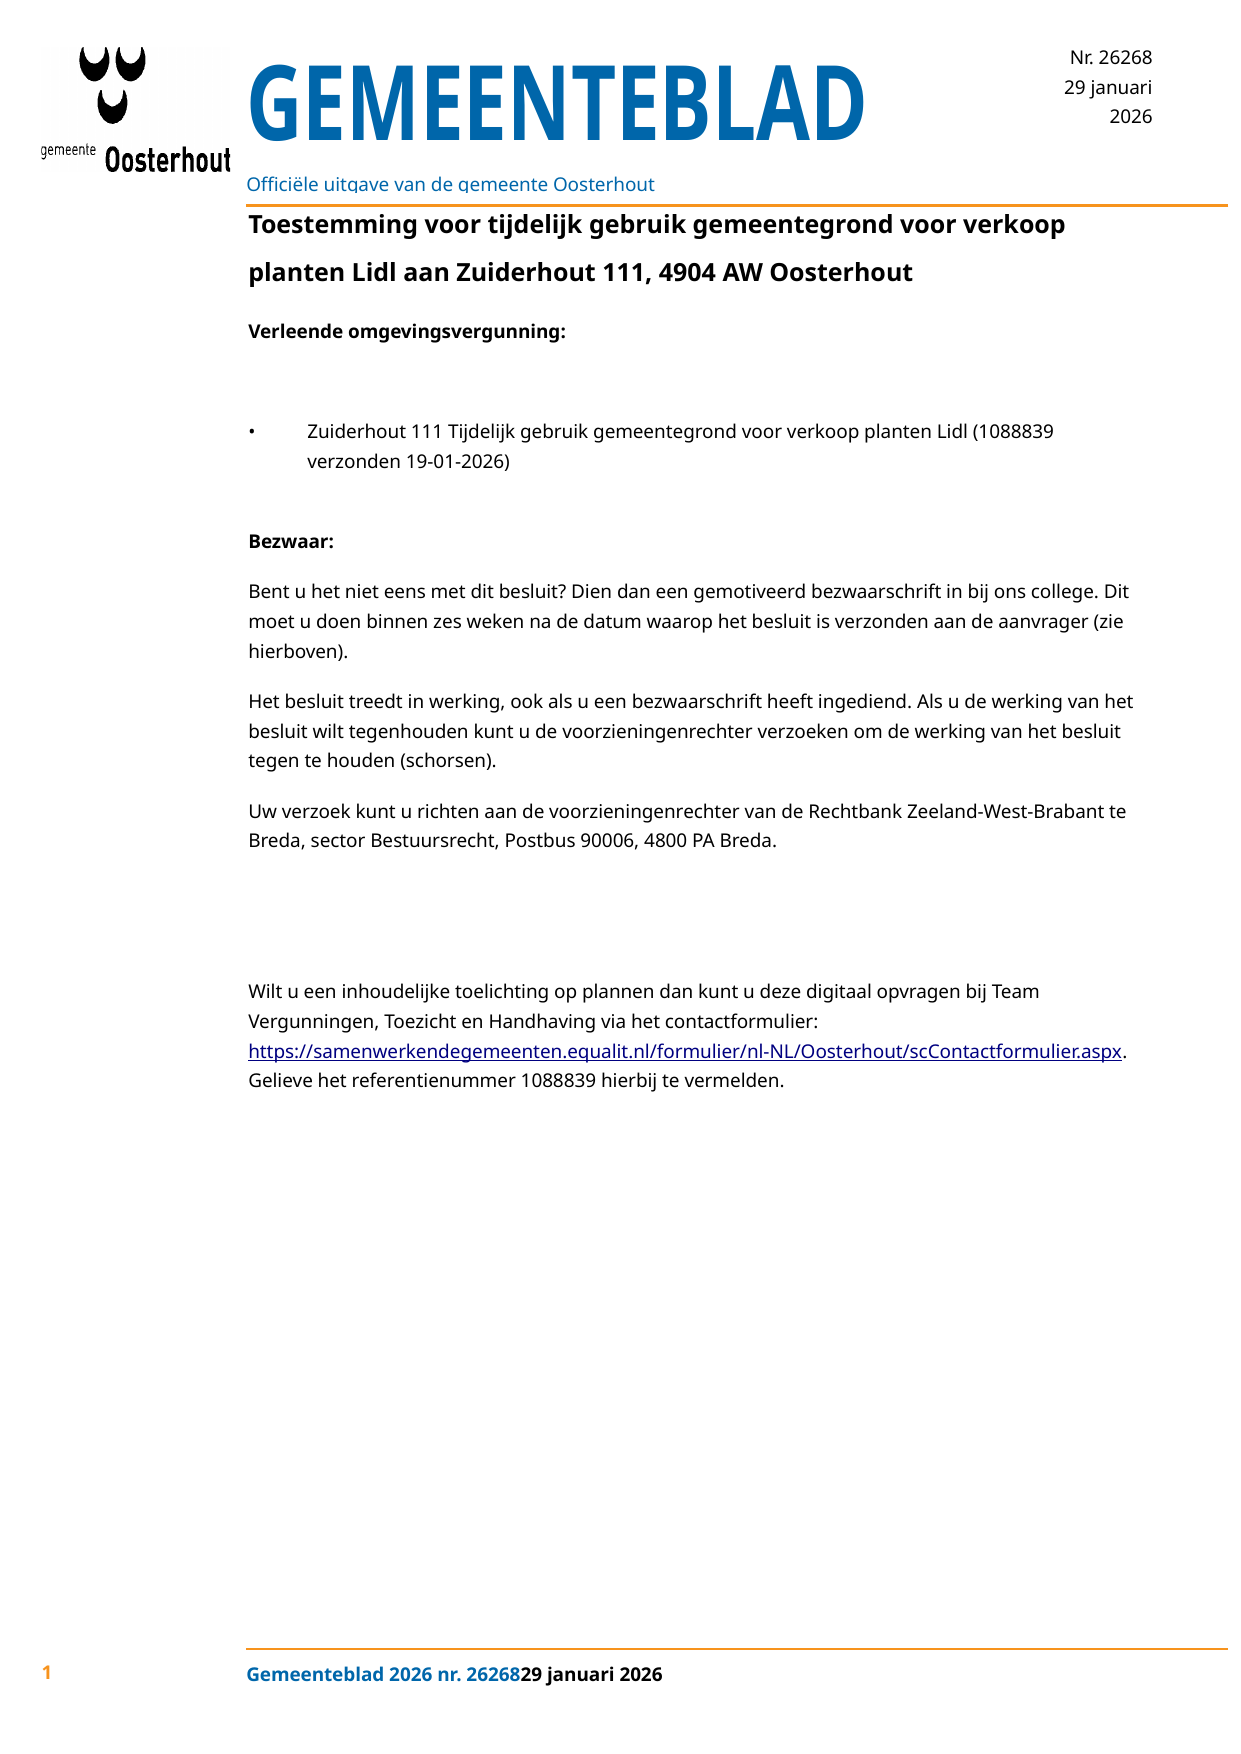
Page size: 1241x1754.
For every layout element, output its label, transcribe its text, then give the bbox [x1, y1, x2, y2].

text Het besluit treedt in werking, ook als u een bezwaarschrift heeft ingediend. Als u de werking van het besluit wilt tegenhouden kunt u de voorzieningenrechter verzoeken om de werking van het besluit tegen te houden (schorsen). [248, 688, 1152, 773]
text Uw verzoek kunt u richten aan de voorzieningenrechter van de Rechtbank Zeeland-West-Brabant te Breda, sector Bestuursrecht, Postbus 90006, 4800 PA Breda. [248, 798, 1152, 853]
text Wilt u een inhoudelijke toelichting op plannen dan kunt u deze digitaal opvragen bij Team Vergunningen, Toezicht en Handhaving via het contactformulier: https://samenwerkendegemeenten.equalit.nl/formulier/nl-NL/Oosterhout/scContactformulier.aspx. Gelieve het referentienummer 1088839 hierbij te vermelden. [248, 979, 1152, 1093]
list Zuiderhout 111 Tijdelijk gebruik gemeentegrond voor verkoop planten Lidl (1088839 verzonden 19-01-2026) [248, 419, 1152, 474]
text Bezwaar: [248, 528, 1152, 554]
text Bent u het niet eens met dit besluit? Dien dan een gemotiveerd bezwaarschrift in bij ons college. Dit moet u doen binnen zes weken na de datum waarop het besluit is verzonden aan de aanvrager (zie hierboven). [248, 579, 1152, 664]
picture [41, 47, 231, 172]
text Verleende omgevingsvergunning: [248, 318, 1152, 344]
text Toestemming voor tijdelijk gebruik gemeentegrond voor verkoop planten Lidl aan Zuiderhout 111, 4904 AW Oosterhout [248, 207, 1152, 288]
